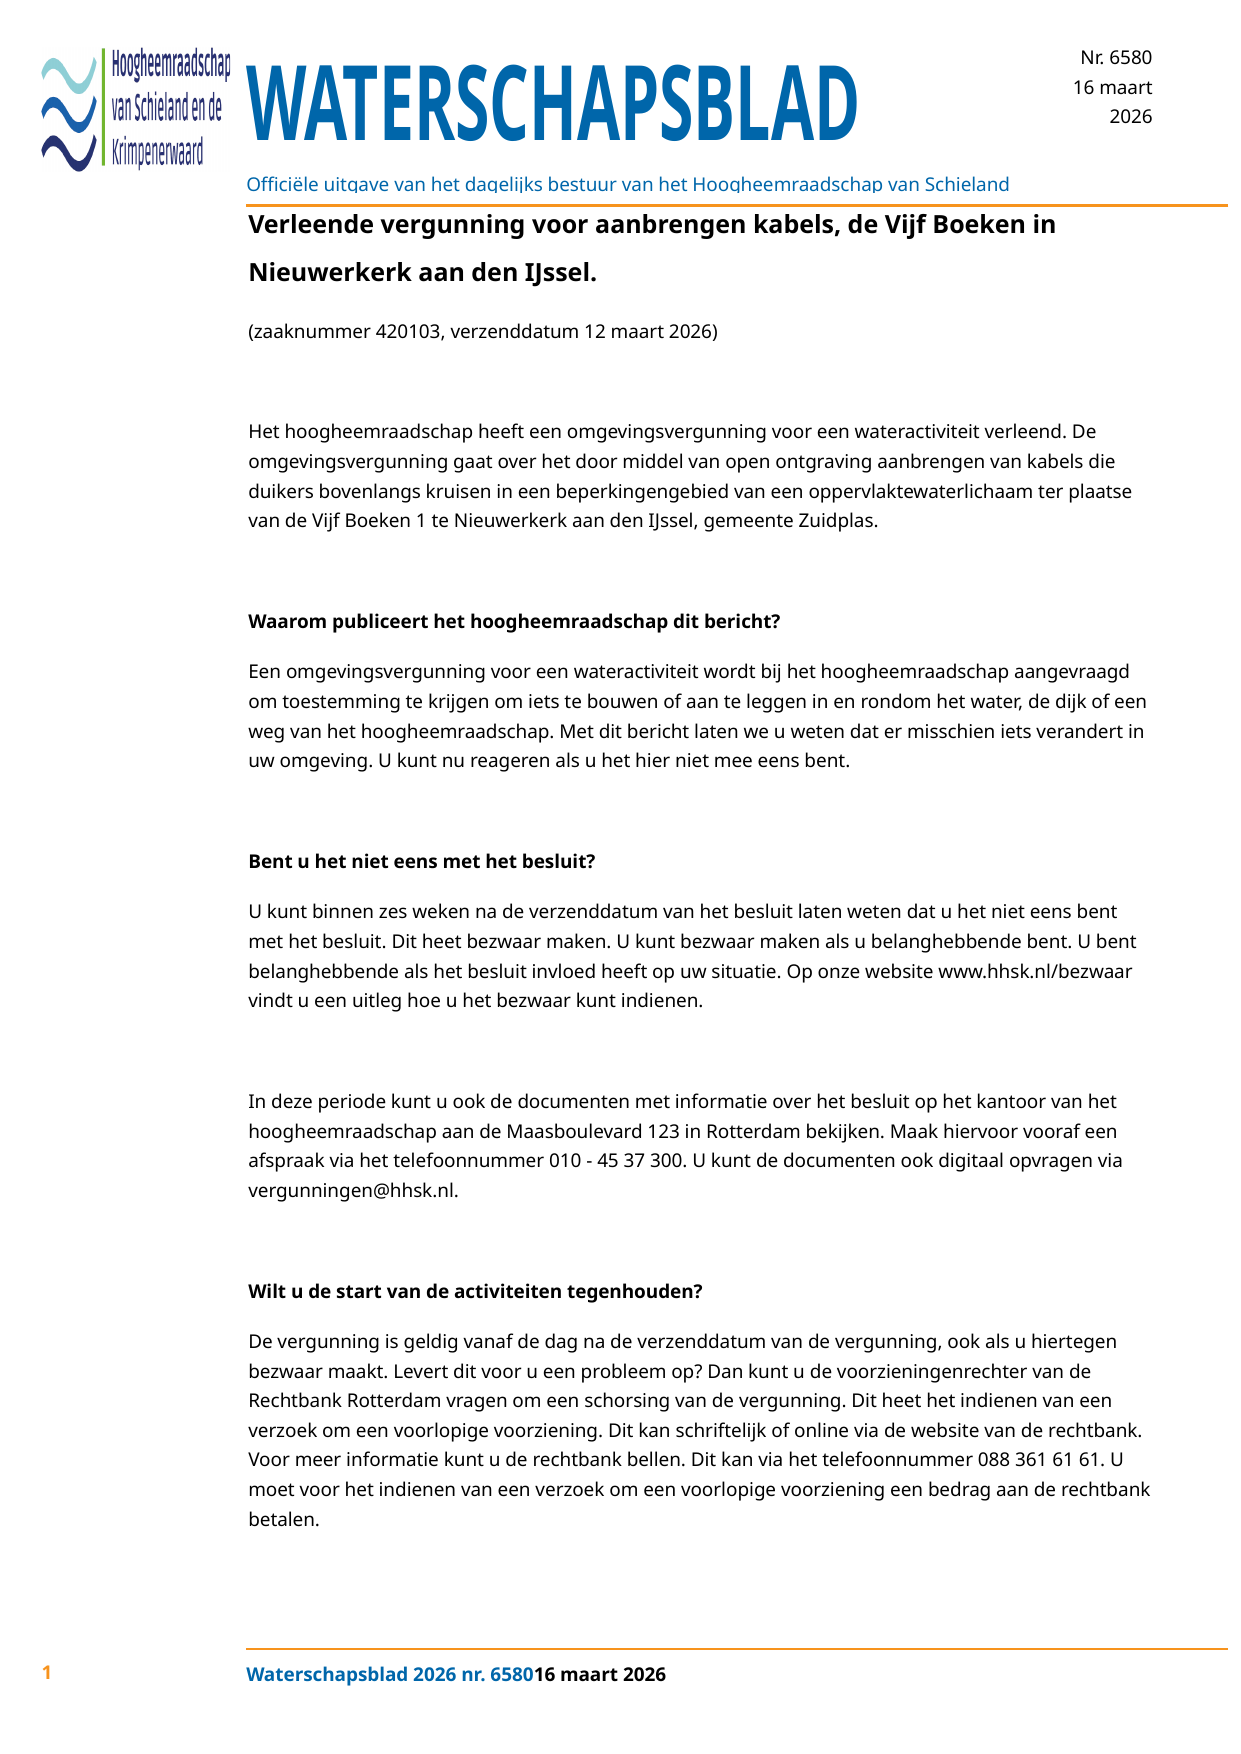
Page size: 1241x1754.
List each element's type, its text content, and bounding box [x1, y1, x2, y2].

text In deze periode kunt u ook de documenten met informatie over het besluit op het kantoor van het hoogheemraadschap aan de Maasboulevard 123 in Rotterdam bekijken. Maak hiervoor vooraf een afspraak via het telefoonnummer 010 - 45 37 300. U kunt de documenten ook digitaal opvragen via vergunningen@hhsk.nl. [248, 1088, 1152, 1203]
text (zaaknummer 420103, verzenddatum 12 maart 2026) [248, 318, 1152, 344]
text Wilt u de start van de activiteiten tegenhouden? [248, 1278, 1152, 1304]
text De vergunning is geldig vanaf de dag na de verzenddatum van de vergunning, ook als u hiertegen bezwaar maakt. Levert dit voor u een probleem op? Dan kunt u de voorzieningenrechter van de Rechtbank Rotterdam vragen om een schorsing van de vergunning. Dit heet het indienen van een verzoek om een voorlopige voorziening. Dit kan schriftelijk of online via de website van de rechtbank. Voor meer informatie kunt u de rechtbank bellen. Dit kan via het telefoonnummer 088 361 61 61. U moet voor het indienen van een verzoek om een voorlopige voorziening een bedrag aan de rechtbank betalen. [248, 1328, 1152, 1532]
text Een omgevingsvergunning voor een wateractiviteit wordt bij het hoogheemraadschap aangevraagd om toestemming te krijgen om iets te bouwen of aan te leggen in en rondom het water, de dijk of een weg van het hoogheemraadschap. Met dit bericht laten we u weten dat er misschien iets verandert in uw omgeving. U kunt nu reageren als u het hier niet mee eens bent. [248, 659, 1152, 773]
picture [41, 47, 231, 172]
text Verleende vergunning voor aanbrengen kabels, de Vijf Boeken in Nieuwerkerk aan den IJssel. [248, 207, 1152, 288]
text Waarom publiceert het hoogheemraadschap dit bericht? [248, 608, 1152, 634]
text Het hoogheemraadschap heeft een omgevingsvergunning voor een wateractiviteit verleend. De omgevingsvergunning gaat over het door middel van open ontgraving aanbrengen van kabels die duikers bovenlangs kruisen in een beperkingengebied van een oppervlaktewaterlichaam ter plaatse van de Vijf Boeken 1 te Nieuwerkerk aan den IJssel, gemeente Zuidplas. [248, 419, 1152, 533]
text U kunt binnen zes weken na de verzenddatum van het besluit laten weten dat u het niet eens bent met het besluit. Dit heet bezwaar maken. U kunt bezwaar maken als u belanghebbende bent. U bent belanghebbende als het besluit invloed heeft op uw situatie. Op onze website www.hhsk.nl/bezwaar vindt u een uitleg hoe u het bezwaar kunt indienen. [248, 899, 1152, 1013]
text Bent u het niet eens met het besluit? [248, 848, 1152, 874]
